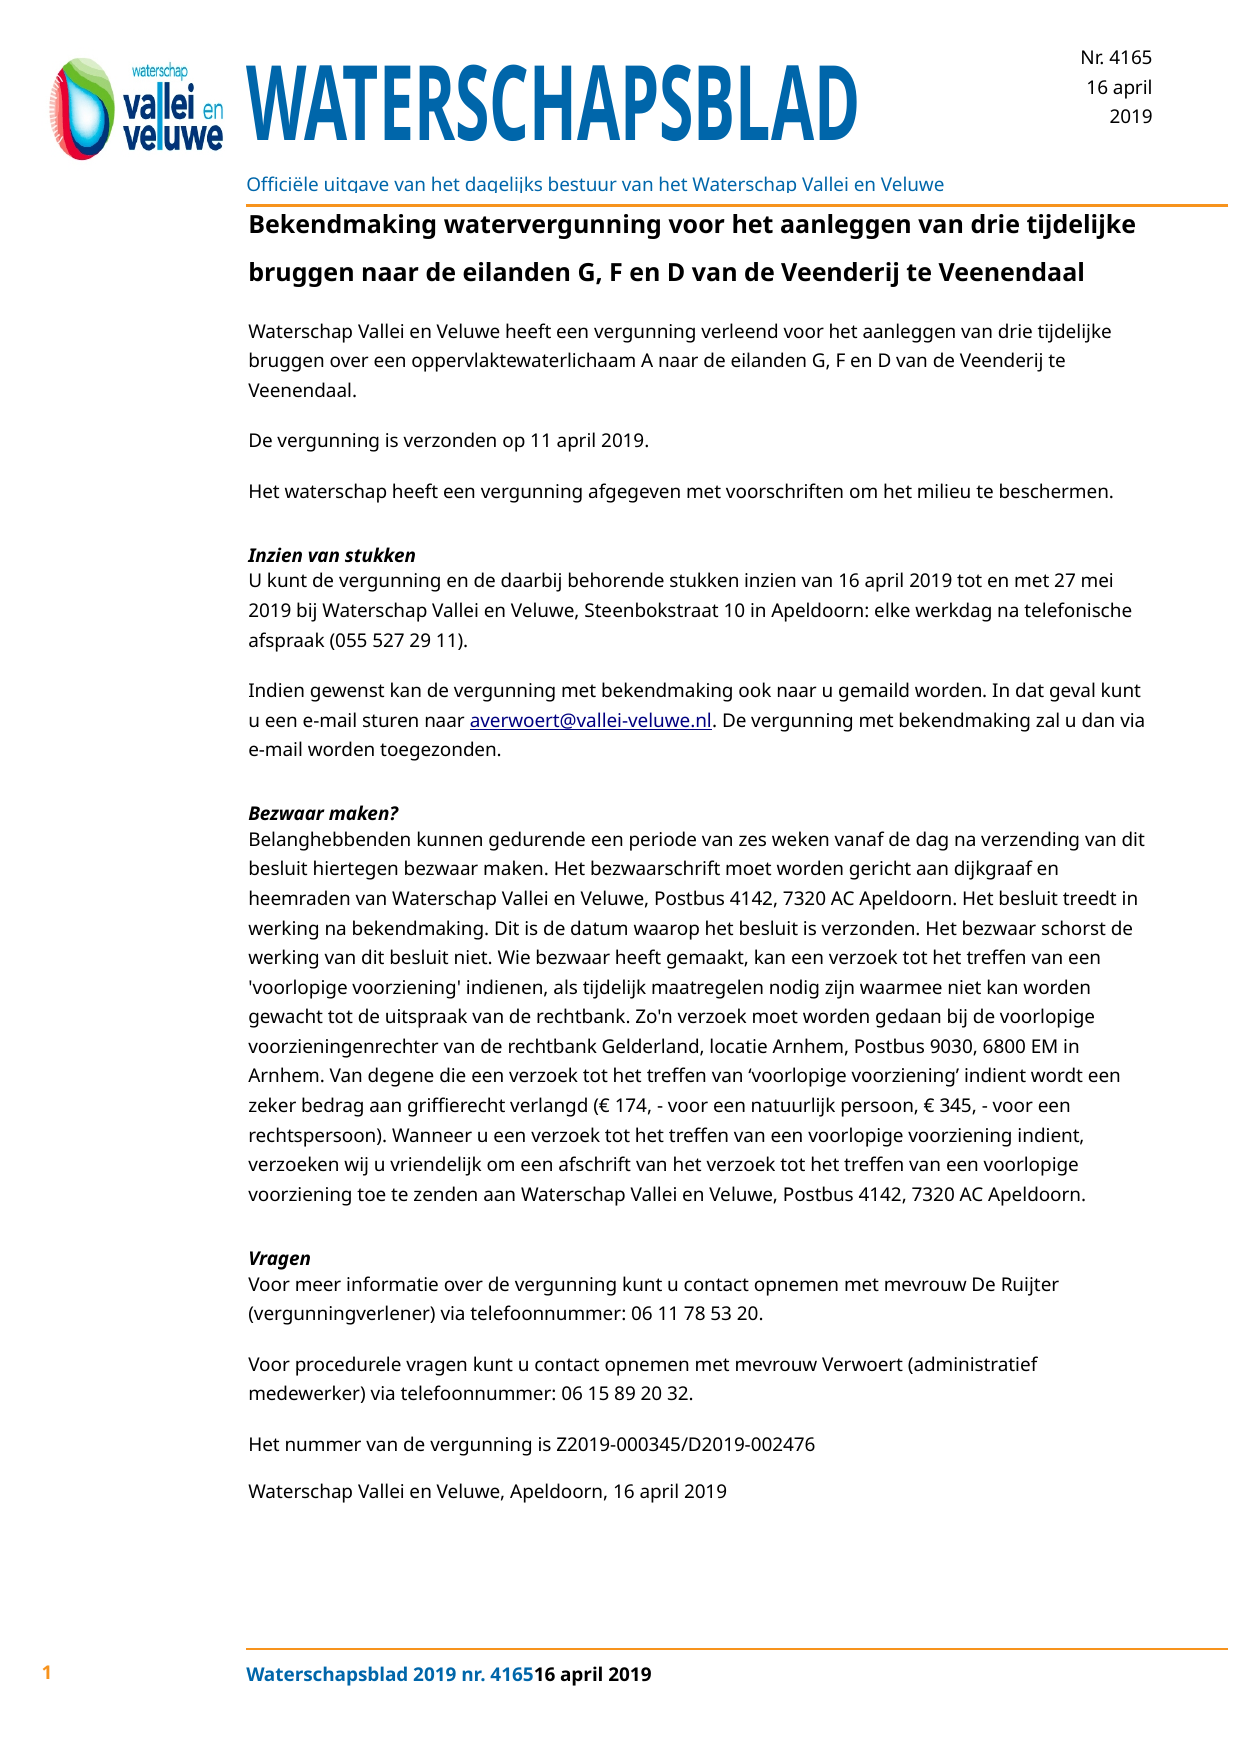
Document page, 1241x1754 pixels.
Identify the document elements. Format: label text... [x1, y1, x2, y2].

text Voor meer informatie over de vergunning kunt u contact opnemen met mevrouw De Ruijter (vergunningverlener) via telefoonnummer: 06 11 78 53 20. [248, 1271, 1152, 1326]
text Waterschap Vallei en Veluwe heeft een vergunning verleend voor het aanleggen van drie tijdelijke bruggen over een oppervlaktewaterlichaam A naar de eilanden G, F en D van de Veenderij te Veenendaal. [248, 318, 1152, 403]
text U kunt de vergunning en de daarbij behorende stukken inzien van 16 april 2019 tot en met 27 mei 2019 bij Waterschap Vallei en Veluwe, Steenbokstraat 10 in Apeldoorn: elke werkdag na telefonische afspraak (055 527 29 11). [248, 568, 1152, 652]
text De vergunning is verzonden op 11 april 2019. [248, 427, 1152, 453]
text Bezwaar maken? [248, 800, 1152, 826]
text Waterschap Vallei en Veluwe, Apeldoorn, 16 april 2019 [248, 1478, 1152, 1504]
text Het nummer van de vergunning is Z2019-000345/D2019-002476 [248, 1431, 1152, 1456]
text Voor procedurele vragen kunt u contact opnemen met mevrouw Verwoert (administratief medewerker) via telefoonnummer: 06 15 89 20 32. [248, 1351, 1152, 1406]
picture [41, 47, 231, 172]
text Indien gewenst kan de vergunning met bekendmaking ook naar u gemaild worden. In dat geval kunt u een e-mail sturen naar averwoert@vallei-veluwe.nl. De vergunning met bekendmaking zal u dan via e-mail worden toegezonden. [248, 677, 1152, 762]
text Vragen [248, 1245, 1152, 1271]
text Inzien van stukken [248, 542, 1152, 568]
text Bekendmaking watervergunning voor het aanleggen van drie tijdelijke bruggen naar de eilanden G, F en D van de Veenderij te Veenendaal [248, 207, 1152, 288]
text Belanghebbenden kunnen gedurende een periode van zes weken vanaf de dag na verzending van dit besluit hiertegen bezwaar maken. Het bezwaarschrift moet worden gericht aan dijkgraaf en heemraden van Waterschap Vallei en Veluwe, Postbus 4142, 7320 AC Apeldoorn. Het besluit treedt in werking na bekendmaking. Dit is de datum waarop het besluit is verzonden. Het bezwaar schorst de werking van dit besluit niet. Wie bezwaar heeft gemaakt, kan een verzoek tot het treffen van een 'voorlopige voorziening' indienen, als tijdelijk maatregelen nodig zijn waarmee niet kan worden gewacht tot de uitspraak van de rechtbank. Zo'n verzoek moet worden gedaan bij de voorlopige voorzieningenrechter van de rechtbank Gelderland, locatie Arnhem, Postbus 9030, 6800 EM in Arnhem. Van degene die een verzoek tot het treffen van ‘voorlopige voorziening’ indient wordt een zeker bedrag aan griffierecht verlangd (€ 174, - voor een natuurlijk persoon, € 345, - voor een rechtspersoon). Wanneer u een verzoek tot het treffen van een voorlopige voorziening indient, verzoeken wij u vriendelijk om een afschrift van het verzoek tot het treffen van een voorlopige voorziening toe te zenden aan Waterschap Vallei en Veluwe, Postbus 4142, 7320 AC Apeldoorn. [248, 826, 1152, 1207]
text Het waterschap heeft een vergunning afgegeven met voorschriften om het milieu te beschermen. [248, 478, 1152, 504]
